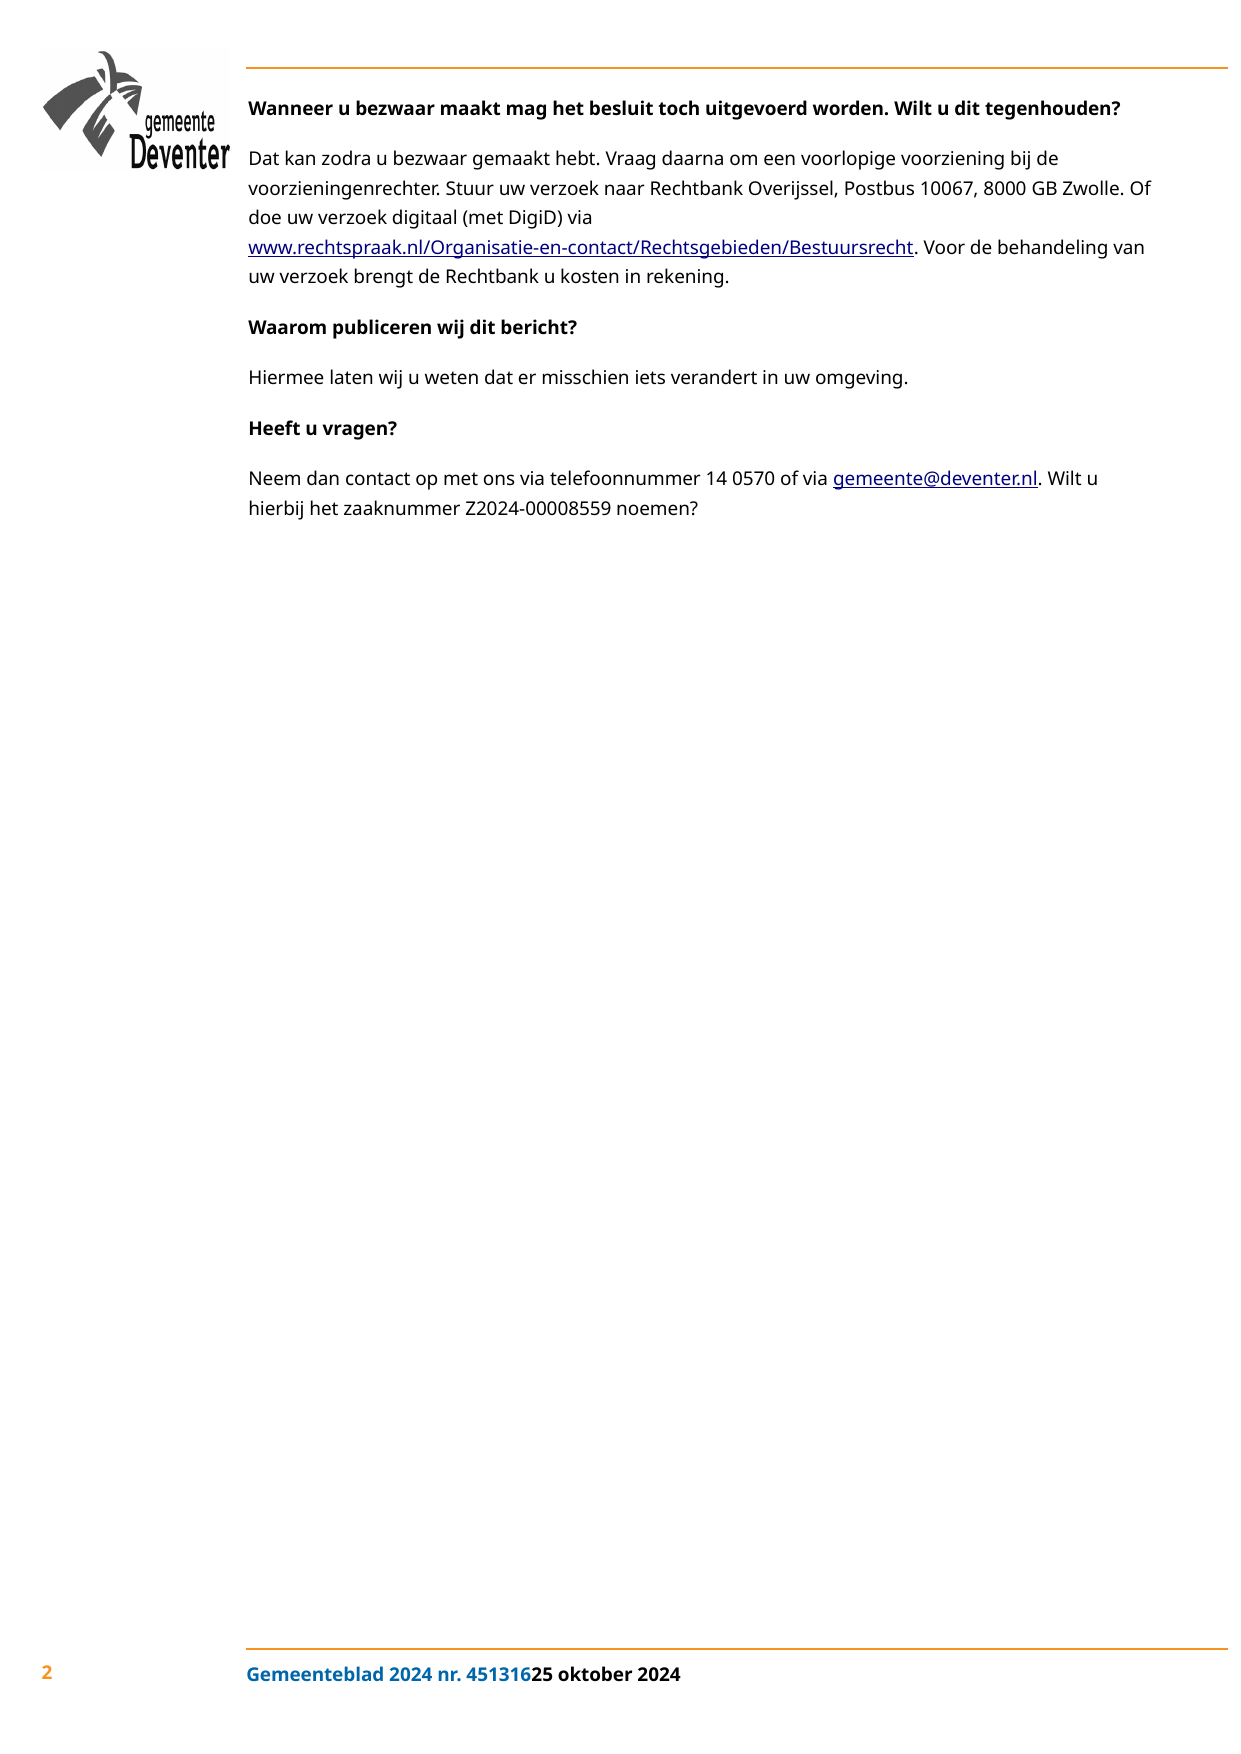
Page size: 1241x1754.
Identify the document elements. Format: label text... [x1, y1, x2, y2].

picture [41, 47, 231, 172]
text Dat kan zodra u bezwaar gemaakt hebt. Vraag daarna om een voorlopige voorziening bij de voorzieningenrechter. Stuur uw verzoek naar Rechtbank Overijssel, Postbus 10067, 8000 GB Zwolle. Of doe uw verzoek digitaal (met DigiD) via www.rechtspraak.nl/Organisatie-en-contact/Rechtsgebieden/Bestuursrecht. Voor de behandeling van uw verzoek brengt de Rechtbank u kosten in rekening. [248, 145, 1152, 289]
text Hiermee laten wij u weten dat er misschien iets verandert in uw omgeving. [248, 364, 1152, 390]
text Heeft u vragen? [248, 415, 1152, 441]
text Wanneer u bezwaar maakt mag het besluit toch uitgevoerd worden. Wilt u dit tegenhouden? [248, 95, 1152, 121]
text Neem dan contact op met ons via telefoonnummer 14 0570 of via gemeente@deventer.nl. Wilt u hierbij het zaaknummer Z2024-00008559 noemen? [248, 465, 1152, 521]
text Waarom publiceren wij dit bericht? [248, 314, 1152, 340]
